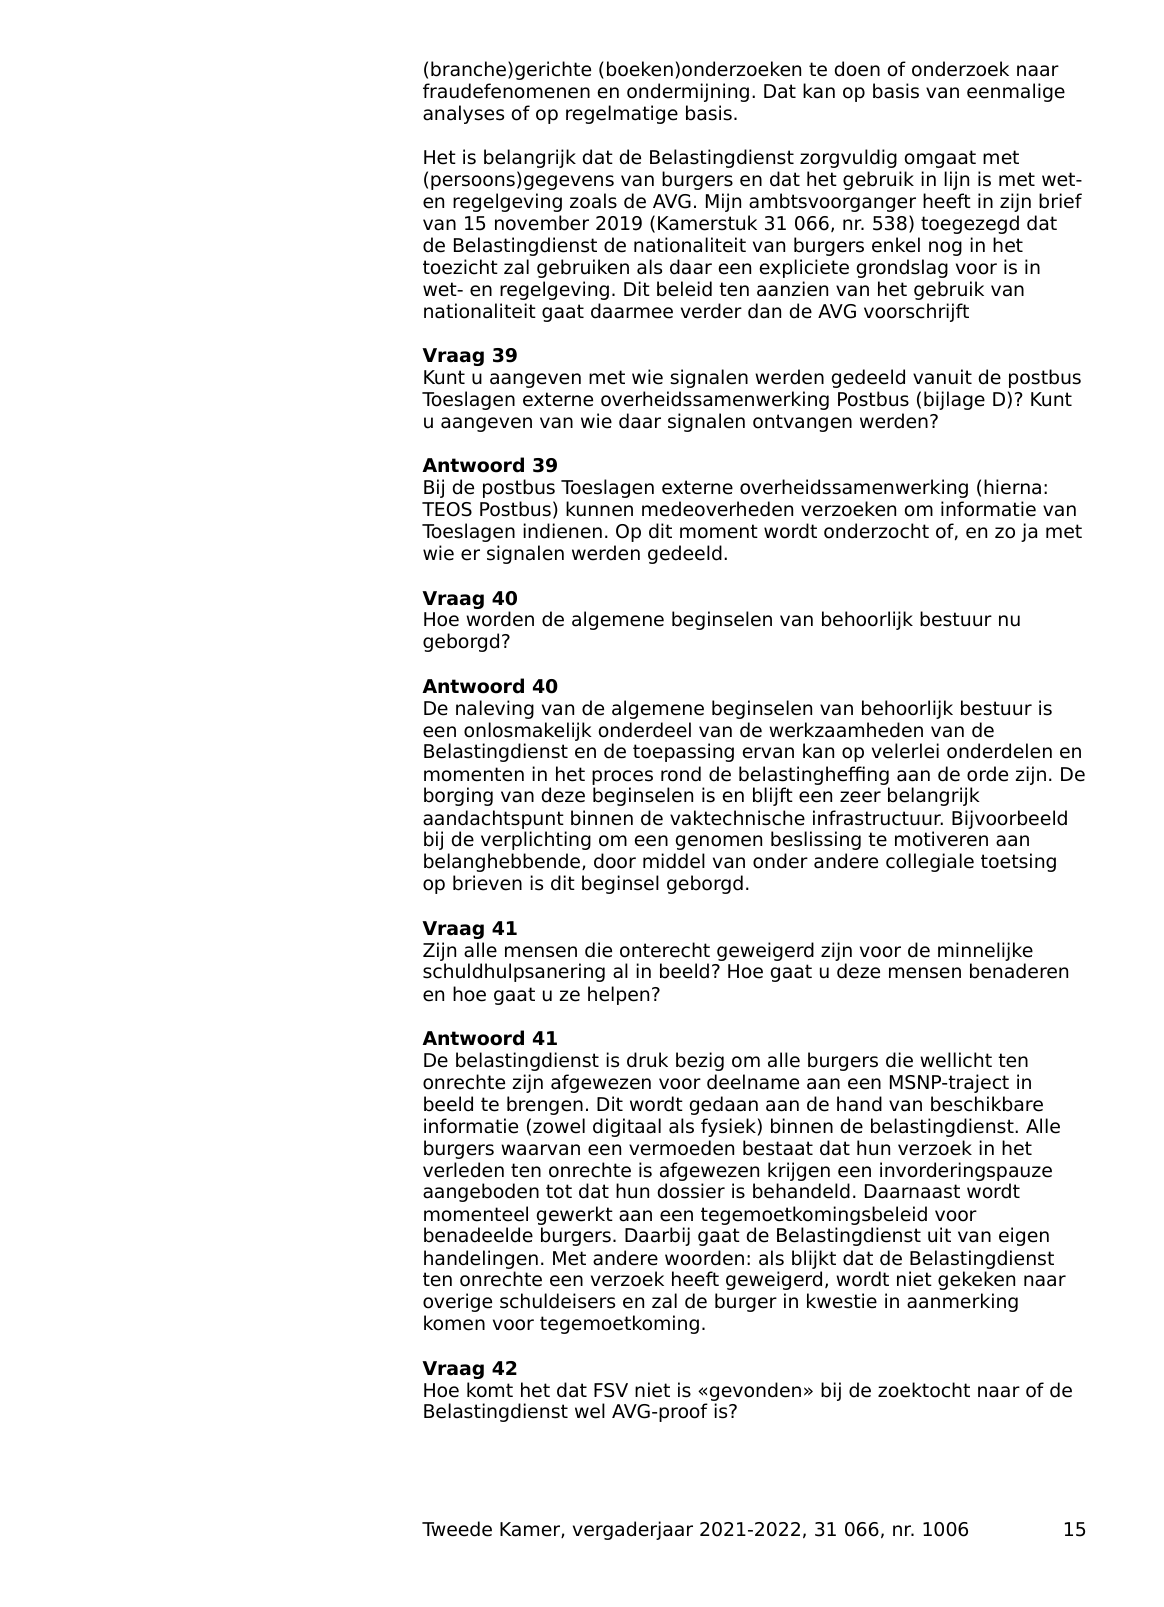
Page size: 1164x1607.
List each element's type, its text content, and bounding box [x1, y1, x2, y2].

text De naleving van de algemene beginselen van behoorlijk bestuur is een onlosmakelijk onderdeel van de werkzaamheden van de Belastingdienst en de toepassing ervan kan op velerlei onderdelen en momenten in het proces rond de belastingheffing aan de orde zijn. De borging van deze beginselen is en blijft een zeer belangrijk aandachtspunt binnen de vaktechnische infrastructuur. Bijvoorbeeld bij de verplichting om een genomen beslissing te motiveren aan belanghebbende, door middel van onder andere collegiale toetsing op brieven is dit beginsel geborgd. [422, 697, 1087, 895]
subtitle Antwoord 39 [422, 455, 1087, 477]
text Kunt u aangeven met wie signalen werden gedeeld vanuit de postbus Toeslagen externe overheidssamenwerking Postbus (bijlage D)? Kunt u aangeven van wie daar signalen ontvangen werden? [422, 367, 1087, 433]
subtitle Vraag 39 [422, 345, 1087, 367]
subtitle Vraag 42 [422, 1357, 1087, 1379]
text Bij de postbus Toeslagen externe overheidssamenwerking (hierna: TEOS Postbus) kunnen medeoverheden verzoeken om informatie van Toeslagen indienen. Op dit moment wordt onderzocht of, en zo ja met wie er signalen werden gedeeld. [422, 477, 1087, 565]
subtitle Vraag 41 [422, 917, 1087, 939]
text Hoe komt het dat FSV niet is «gevonden» bij de zoektocht naar of de Belastingdienst wel AVG-proof is? [422, 1379, 1087, 1423]
text (branche)gerichte (boeken)onderzoeken te doen of onderzoek naar fraudefenomenen en ondermijning. Dat kan op basis van eenmalige analyses of op regelmatige basis. [422, 59, 1087, 125]
subtitle Antwoord 40 [422, 676, 1087, 697]
text Hoe worden de algemene beginselen van behoorlijk bestuur nu geborgd? [422, 609, 1087, 653]
subtitle Antwoord 41 [422, 1028, 1087, 1049]
text De belastingdienst is druk bezig om alle burgers die wellicht ten onrechte zijn afgewezen voor deelname aan een MSNP-traject in beeld te brengen. Dit wordt gedaan aan de hand van beschikbare informatie (zowel digitaal als fysiek) binnen de belastingdienst. Alle burgers waarvan een vermoeden bestaat dat hun verzoek in het verleden ten onrechte is afgewezen krijgen een invorderingspauze aangeboden tot dat hun dossier is behandeld. Daarnaast wordt momenteel gewerkt aan een tegemoetkomingsbeleid voor benadeelde burgers. Daarbij gaat de Belastingdienst uit van eigen handelingen. Met andere woorden: als blijkt dat de Belastingdienst ten onrechte een verzoek heeft geweigerd, wordt niet gekeken naar overige schuldeisers en zal de burger in kwestie in aanmerking komen voor tegemoetkoming. [422, 1049, 1087, 1335]
text Zijn alle mensen die onterecht geweigerd zijn voor de minnelijke schuldhulpsanering al in beeld? Hoe gaat u deze mensen benaderen en hoe gaat u ze helpen? [422, 939, 1087, 1005]
subtitle Vraag 40 [422, 587, 1087, 609]
text Het is belangrijk dat de Belastingdienst zorgvuldig omgaat met (persoons)gegevens van burgers en dat het gebruik in lijn is met wet- en regelgeving zoals de AVG. Mijn ambtsvoorganger heeft in zijn brief van 15 november 2019 (Kamerstuk 31 066, nr. 538) toegezegd dat de Belastingdienst de nationaliteit van burgers enkel nog in het toezicht zal gebruiken als daar een expliciete grondslag voor is in wet- en regelgeving. Dit beleid ten aanzien van het gebruik van nationaliteit gaat daarmee verder dan de AVG voorschrijft [422, 147, 1087, 323]
